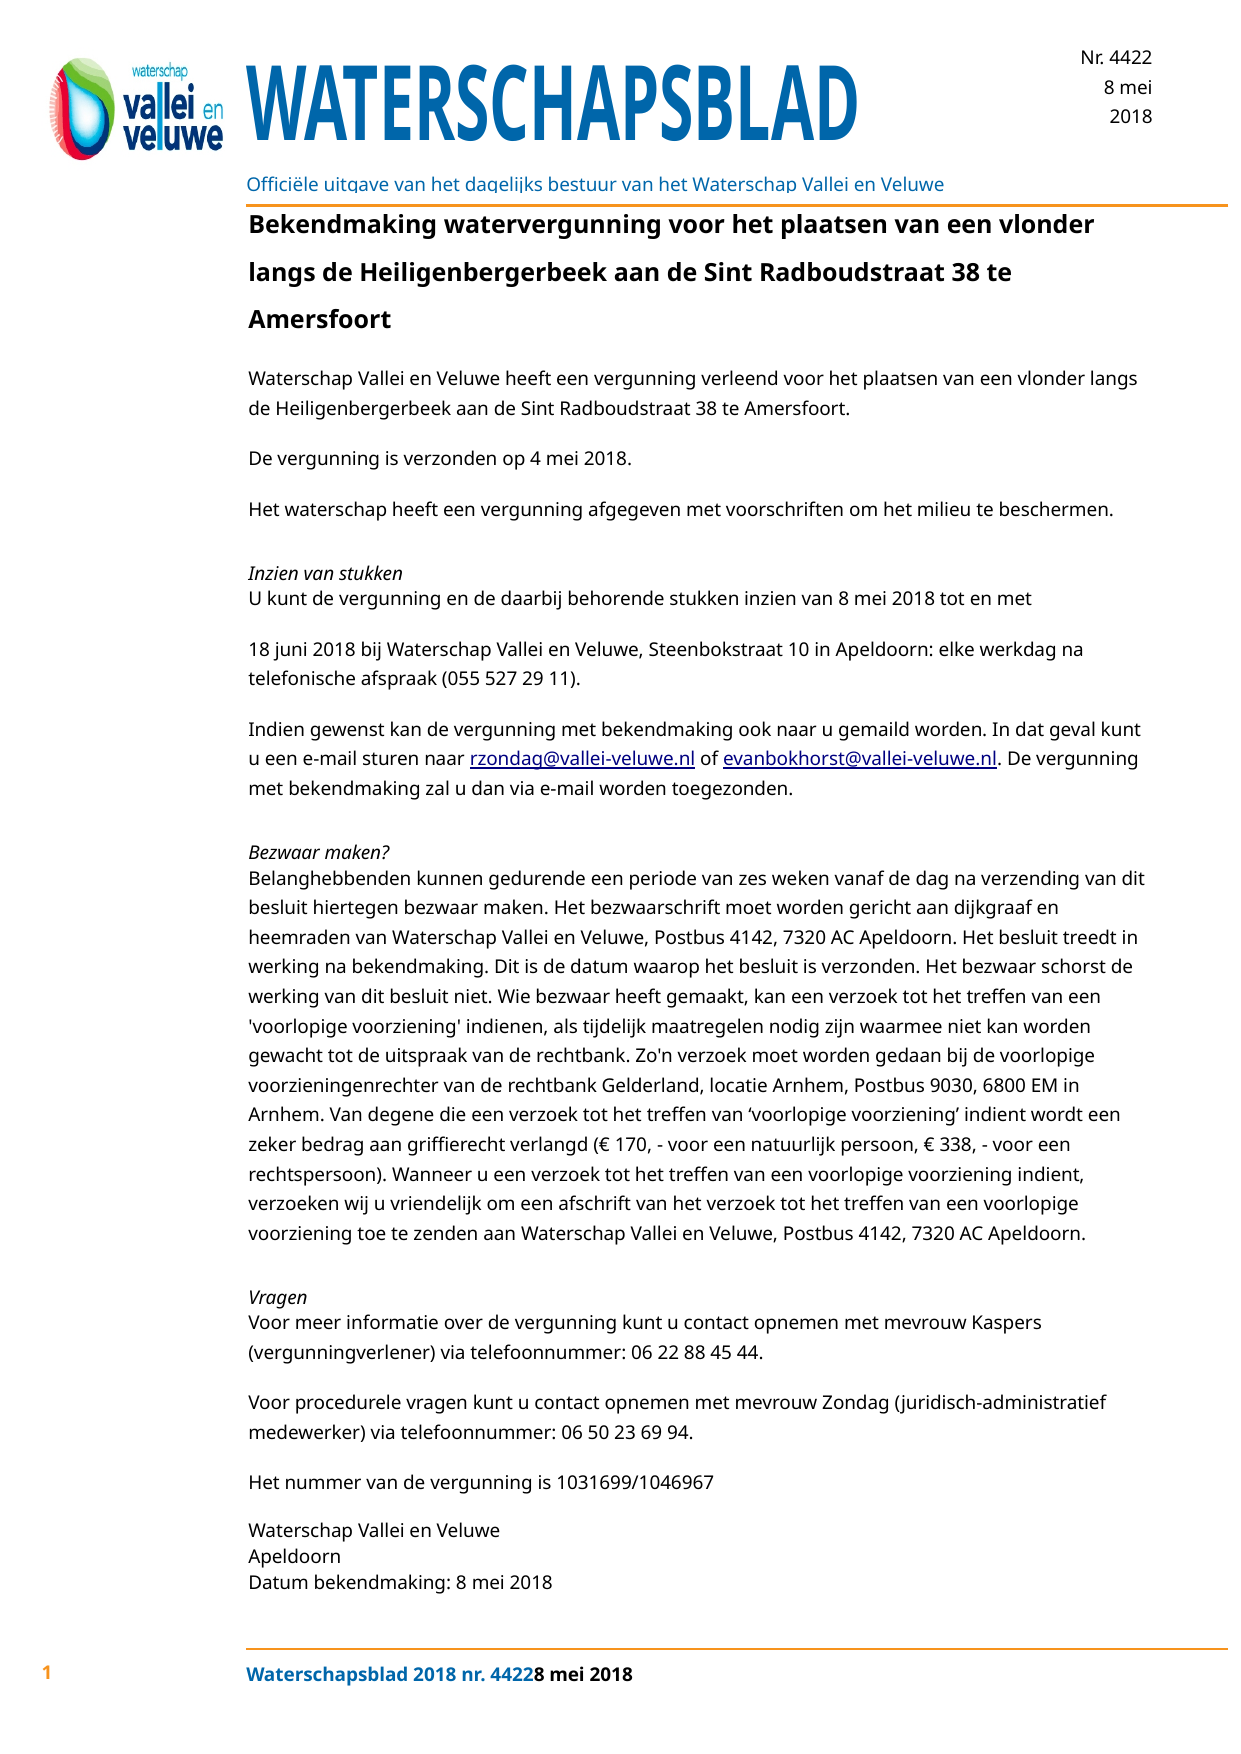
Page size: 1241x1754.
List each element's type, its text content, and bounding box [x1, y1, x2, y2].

text Datum bekendmaking: 8 mei 2018 [248, 1569, 1152, 1594]
text Belanghebbenden kunnen gedurende een periode van zes weken vanaf de dag na verzending van dit besluit hiertegen bezwaar maken. Het bezwaarschrift moet worden gericht aan dijkgraaf en heemraden van Waterschap Vallei en Veluwe, Postbus 4142, 7320 AC Apeldoorn. Het besluit treedt in werking na bekendmaking. Dit is de datum waarop het besluit is verzonden. Het bezwaar schorst de werking van dit besluit niet. Wie bezwaar heeft gemaakt, kan een verzoek tot het treffen van een 'voorlopige voorziening' indienen, als tijdelijk maatregelen nodig zijn waarmee niet kan worden gewacht tot de uitspraak van de rechtbank. Zo'n verzoek moet worden gedaan bij de voorlopige voorzieningenrechter van de rechtbank Gelderland, locatie Arnhem, Postbus 9030, 6800 EM in Arnhem. Van degene die een verzoek tot het treffen van ‘voorlopige voorziening’ indient wordt een zeker bedrag aan griffierecht verlangd (€ 170, - voor een natuurlijk persoon, € 338, - voor een rechtspersoon). Wanneer u een verzoek tot het treffen van een voorlopige voorziening indient, verzoeken wij u vriendelijk om een afschrift van het verzoek tot het treffen van een voorlopige voorziening toe te zenden aan Waterschap Vallei en Veluwe, Postbus 4142, 7320 AC Apeldoorn. [248, 865, 1152, 1246]
text Voor meer informatie over de vergunning kunt u contact opnemen met mevrouw Kaspers (vergunningverlener) via telefoonnummer: 06 22 88 45 44. [248, 1309, 1152, 1365]
text Het waterschap heeft een vergunning afgegeven met voorschriften om het milieu te beschermen. [248, 496, 1152, 522]
text Bezwaar maken? [248, 839, 1152, 865]
text Waterschap Vallei en Veluwe [248, 1517, 1152, 1543]
text Het nummer van de vergunning is 1031699/1046967 [248, 1469, 1152, 1495]
text Waterschap Vallei en Veluwe heeft een vergunning verleend voor het plaatsen van een vlonder langs de Heiligenbergerbeek aan de Sint Radboudstraat 38 te Amersfoort. [248, 366, 1152, 421]
text U kunt de vergunning en de daarbij behorende stukken inzien van 8 mei 2018 tot en met [248, 586, 1152, 611]
text 18 juni 2018 bij Waterschap Vallei en Veluwe, Steenbokstraat 10 in Apeldoorn: elke werkdag na telefonische afspraak (055 527 29 11). [248, 636, 1152, 691]
text Inzien van stukken [248, 560, 1152, 586]
text Apeldoorn [248, 1543, 1152, 1569]
text De vergunning is verzonden op 4 mei 2018. [248, 446, 1152, 471]
text Indien gewenst kan de vergunning met bekendmaking ook naar u gemaild worden. In dat geval kunt u een e-mail sturen naar rzondag@vallei-veluwe.nl of evanbokhorst@vallei-veluwe.nl. De vergunning met bekendmaking zal u dan via e-mail worden toegezonden. [248, 716, 1152, 801]
text Bekendmaking watervergunning voor het plaatsen van een vlonder langs de Heiligenbergerbeek aan de Sint Radboudstraat 38 te Amersfoort [248, 207, 1152, 336]
text Voor procedurele vragen kunt u contact opnemen met mevrouw Zondag (juridisch-administratief medewerker) via telefoonnummer: 06 50 23 69 94. [248, 1389, 1152, 1445]
text Vragen [248, 1284, 1152, 1309]
picture [41, 47, 231, 172]
